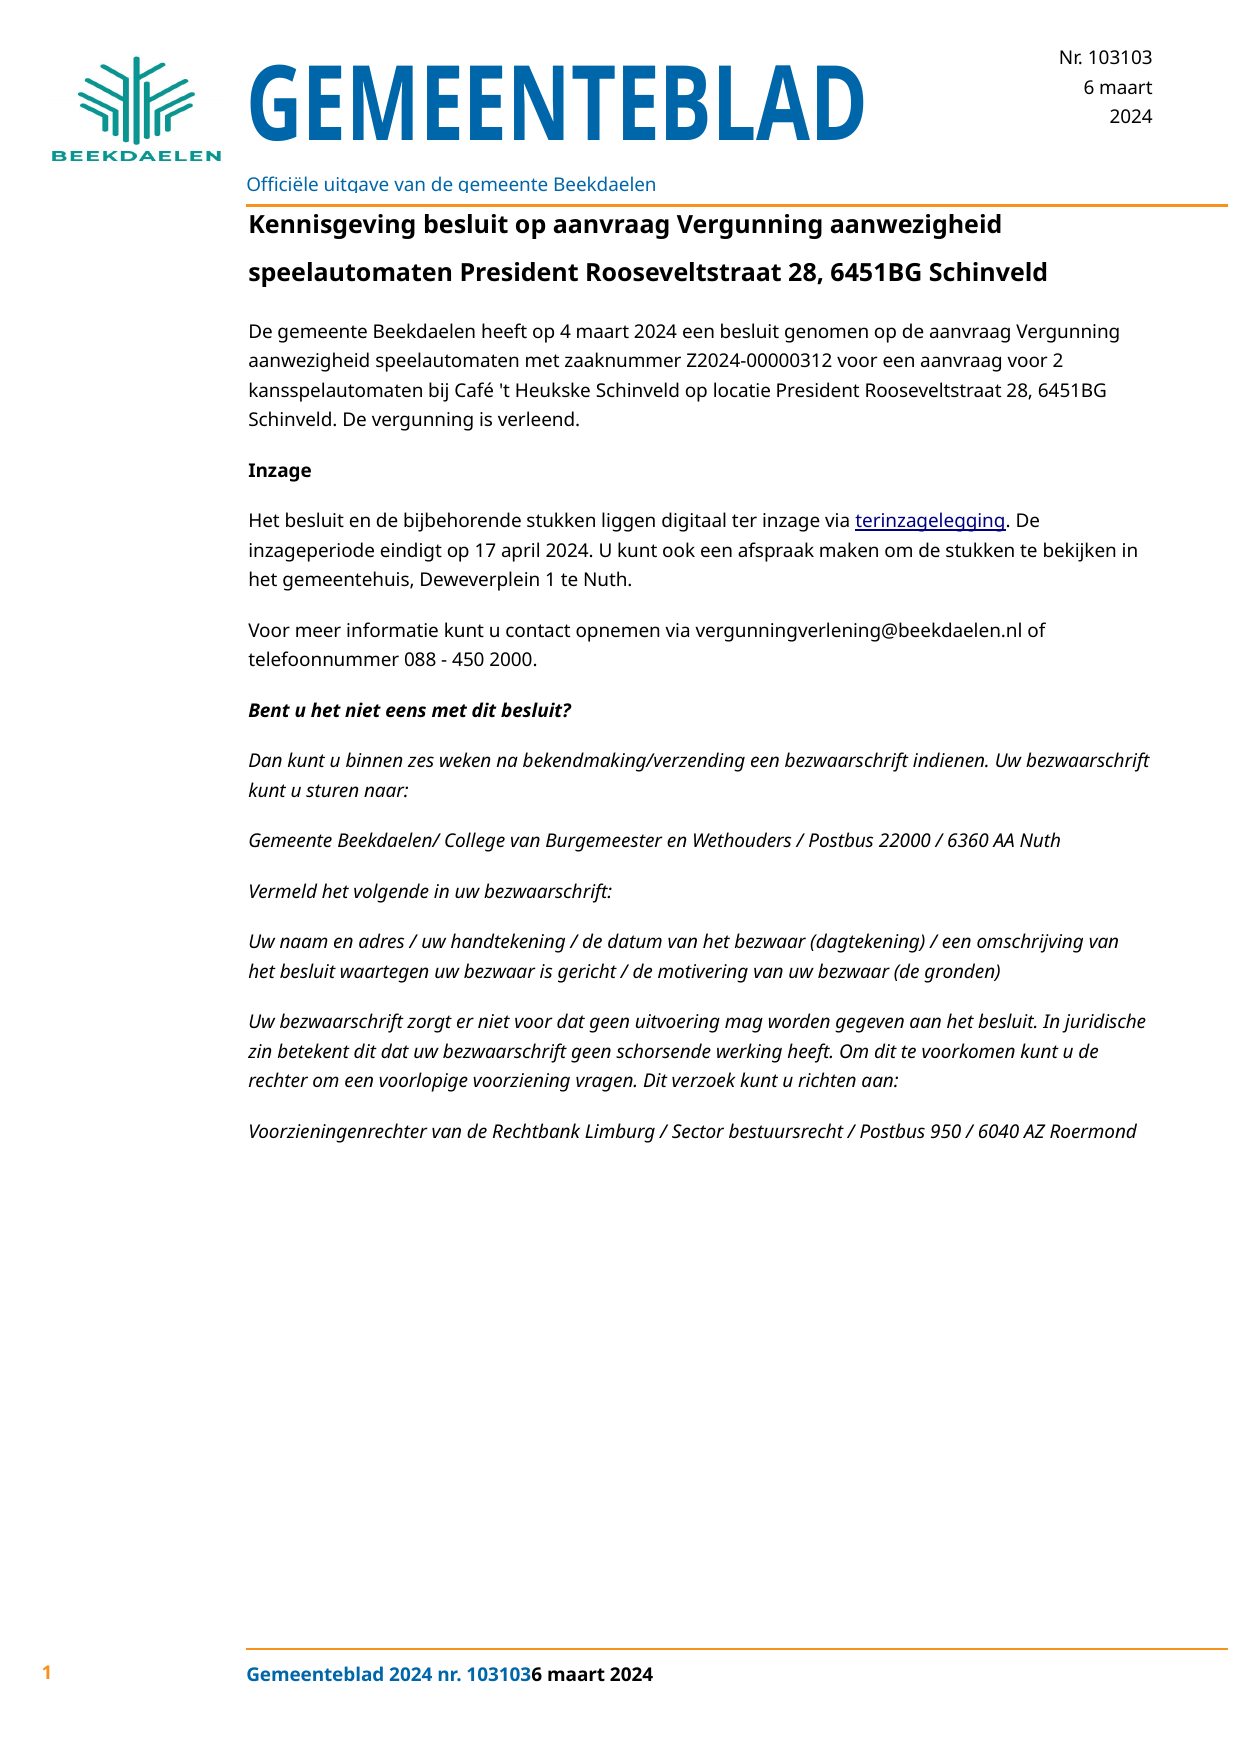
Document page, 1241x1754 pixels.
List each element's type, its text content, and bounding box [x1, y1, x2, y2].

text Het besluit en de bijbehorende stukken liggen digitaal ter inzage via terinzagelegging. De inzageperiode eindigt op 17 april 2024. U kunt ook een afspraak maken om de stukken te bekijken in het gemeentehuis, Deweverplein 1 te Nuth. [248, 507, 1152, 592]
text Voorzieningenrechter van de Rechtbank Limburg / Sector bestuursrecht / Postbus 950 / 6040 AZ Roermond [248, 1118, 1152, 1144]
text Dan kunt u binnen zes weken na bekendmaking/verzending een bezwaarschrift indienen. Uw bezwaarschrift kunt u sturen naar: [248, 747, 1152, 803]
text Vermeld het volgende in uw bezwaarschrift: [248, 878, 1152, 904]
text Uw naam en adres / uw handtekening / de datum van het bezwaar (dagtekening) / een omschrijving van het besluit waartegen uw bezwaar is gericht / de motivering van uw bezwaar (de gronden) [248, 928, 1152, 984]
text Inzage [248, 457, 1152, 483]
text Kennisgeving besluit op aanvraag Vergunning aanwezigheid speelautomaten President Rooseveltstraat 28, 6451BG Schinveld [248, 207, 1152, 288]
text Uw bezwaarschrift zorgt er niet voor dat geen uitvoering mag worden gegeven aan het besluit. In juridische zin betekent dit dat uw bezwaarschrift geen schorsende werking heeft. Om dit te voorkomen kunt u de rechter om een voorlopige voorziening vragen. Dit verzoek kunt u richten aan: [248, 1008, 1152, 1093]
text De gemeente Beekdaelen heeft op 4 maart 2024 een besluit genomen op de aanvraag Vergunning aanwezigheid speelautomaten met zaaknummer Z2024-00000312 voor een aanvraag voor 2 kansspelautomaten bij Café 't Heukske Schinveld op locatie President Rooseveltstraat 28, 6451BG Schinveld. De vergunning is verleend. [248, 318, 1152, 432]
text Gemeente Beekdaelen/ College van Burgemeester en Wethouders / Postbus 22000 / 6360 AA Nuth [248, 827, 1152, 853]
picture [41, 47, 231, 172]
text Voor meer informatie kunt u contact opnemen via vergunningverlening@beekdaelen.nl of telefoonnummer 088 - 450 2000. [248, 617, 1152, 672]
text Bent u het niet eens met dit besluit? [248, 697, 1152, 723]
